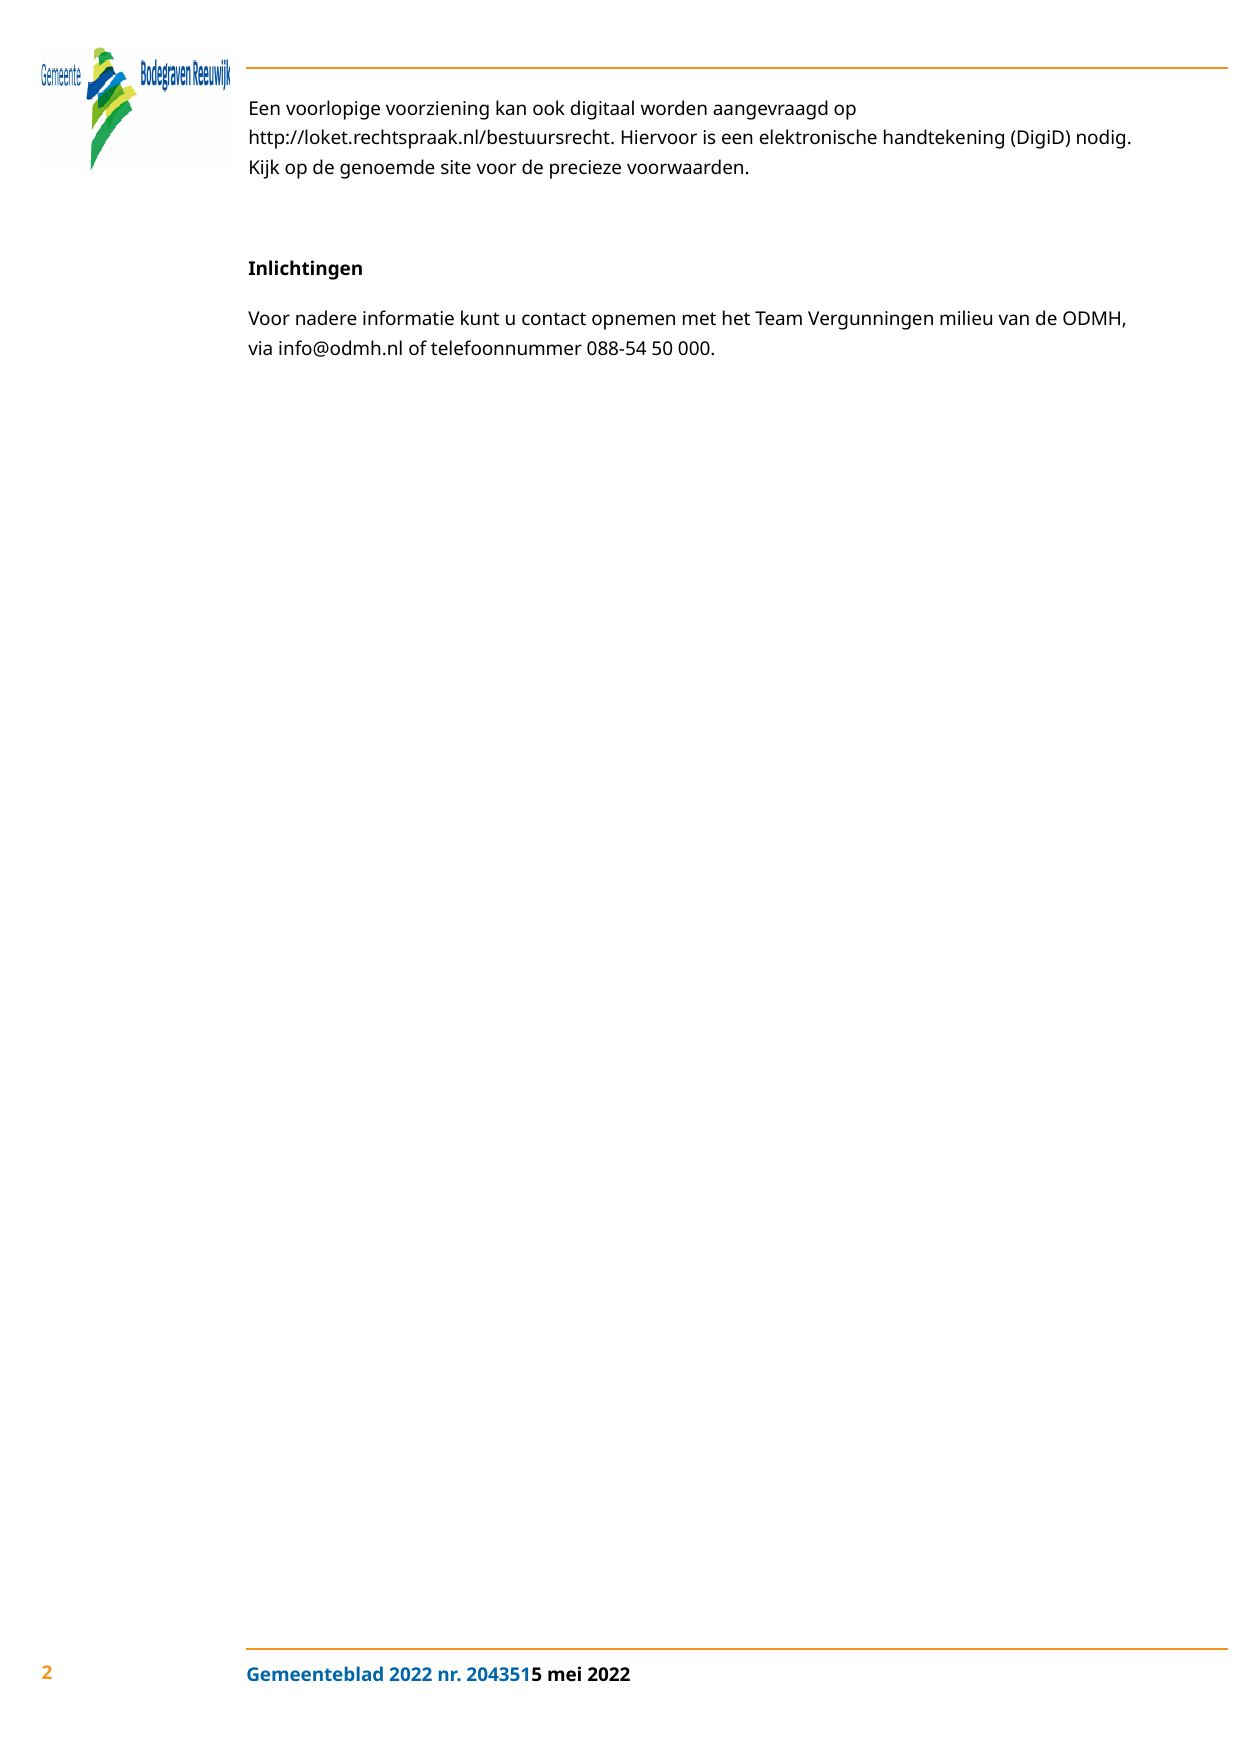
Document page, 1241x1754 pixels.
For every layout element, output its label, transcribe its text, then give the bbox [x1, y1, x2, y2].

text Inlichtingen [248, 255, 1152, 281]
text Een voorlopige voorziening kan ook digitaal worden aangevraagd op http://loket.rechtspraak.nl/bestuursrecht. Hiervoor is een elektronische handtekening (DigiD) nodig. Kijk op de genoemde site voor de precieze voorwaarden. [248, 95, 1152, 180]
picture [41, 47, 231, 172]
text Voor nadere informatie kunt u contact opnemen met het Team Vergunningen milieu van de ODMH, via info@odmh.nl of telefoonnummer 088-54 50 000. [248, 305, 1152, 361]
